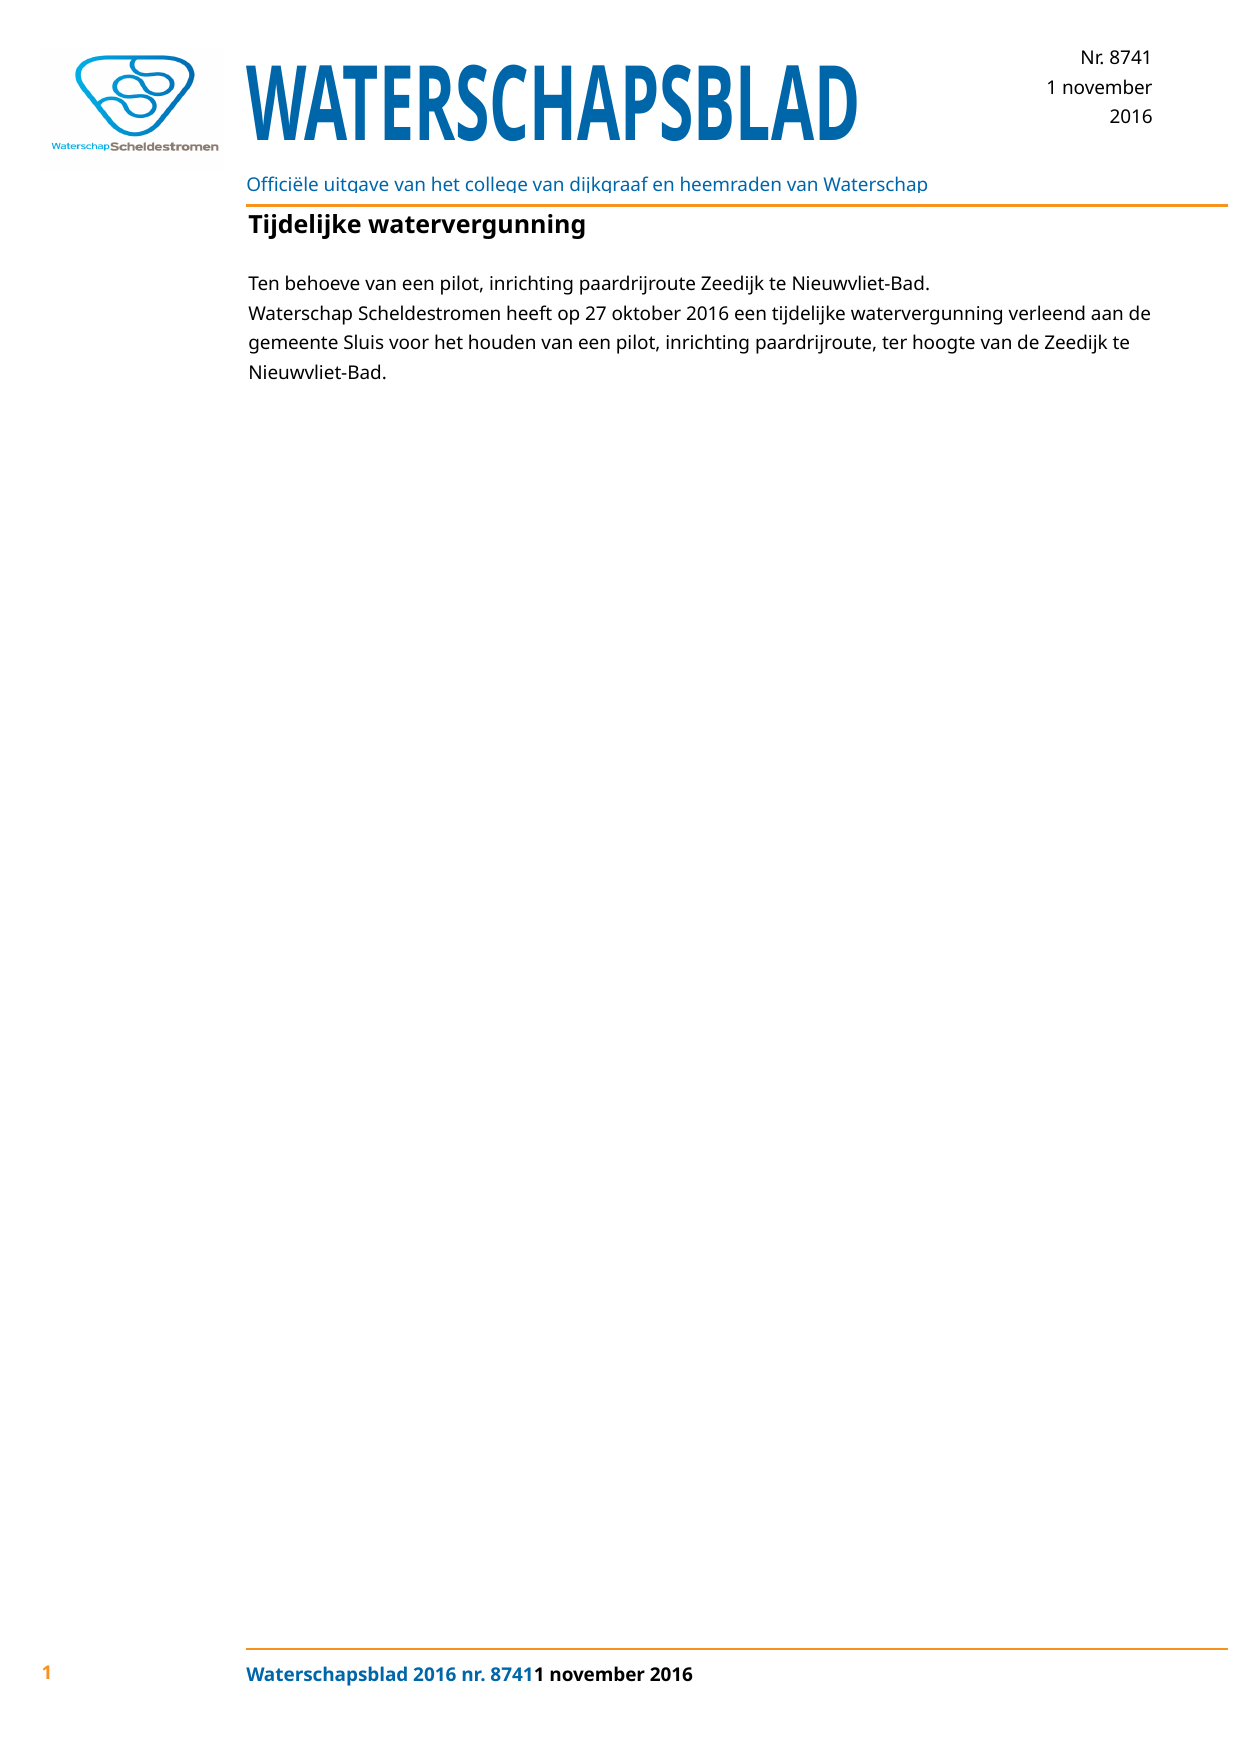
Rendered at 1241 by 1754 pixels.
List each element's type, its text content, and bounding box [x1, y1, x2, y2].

text Waterschap Scheldestromen heeft op 27 oktober 2016 een tijdelijke watervergunning verleend aan de gemeente Sluis voor het houden van een pilot, inrichting paardrijroute, ter hoogte van de Zeedijk te Nieuwvliet-Bad. [248, 300, 1152, 385]
text Tijdelijke watervergunning [248, 207, 1152, 241]
picture [41, 47, 231, 172]
text Ten behoeve van een pilot, inrichting paardrijroute Zeedijk te Nieuwvliet-Bad. [248, 270, 1152, 296]
